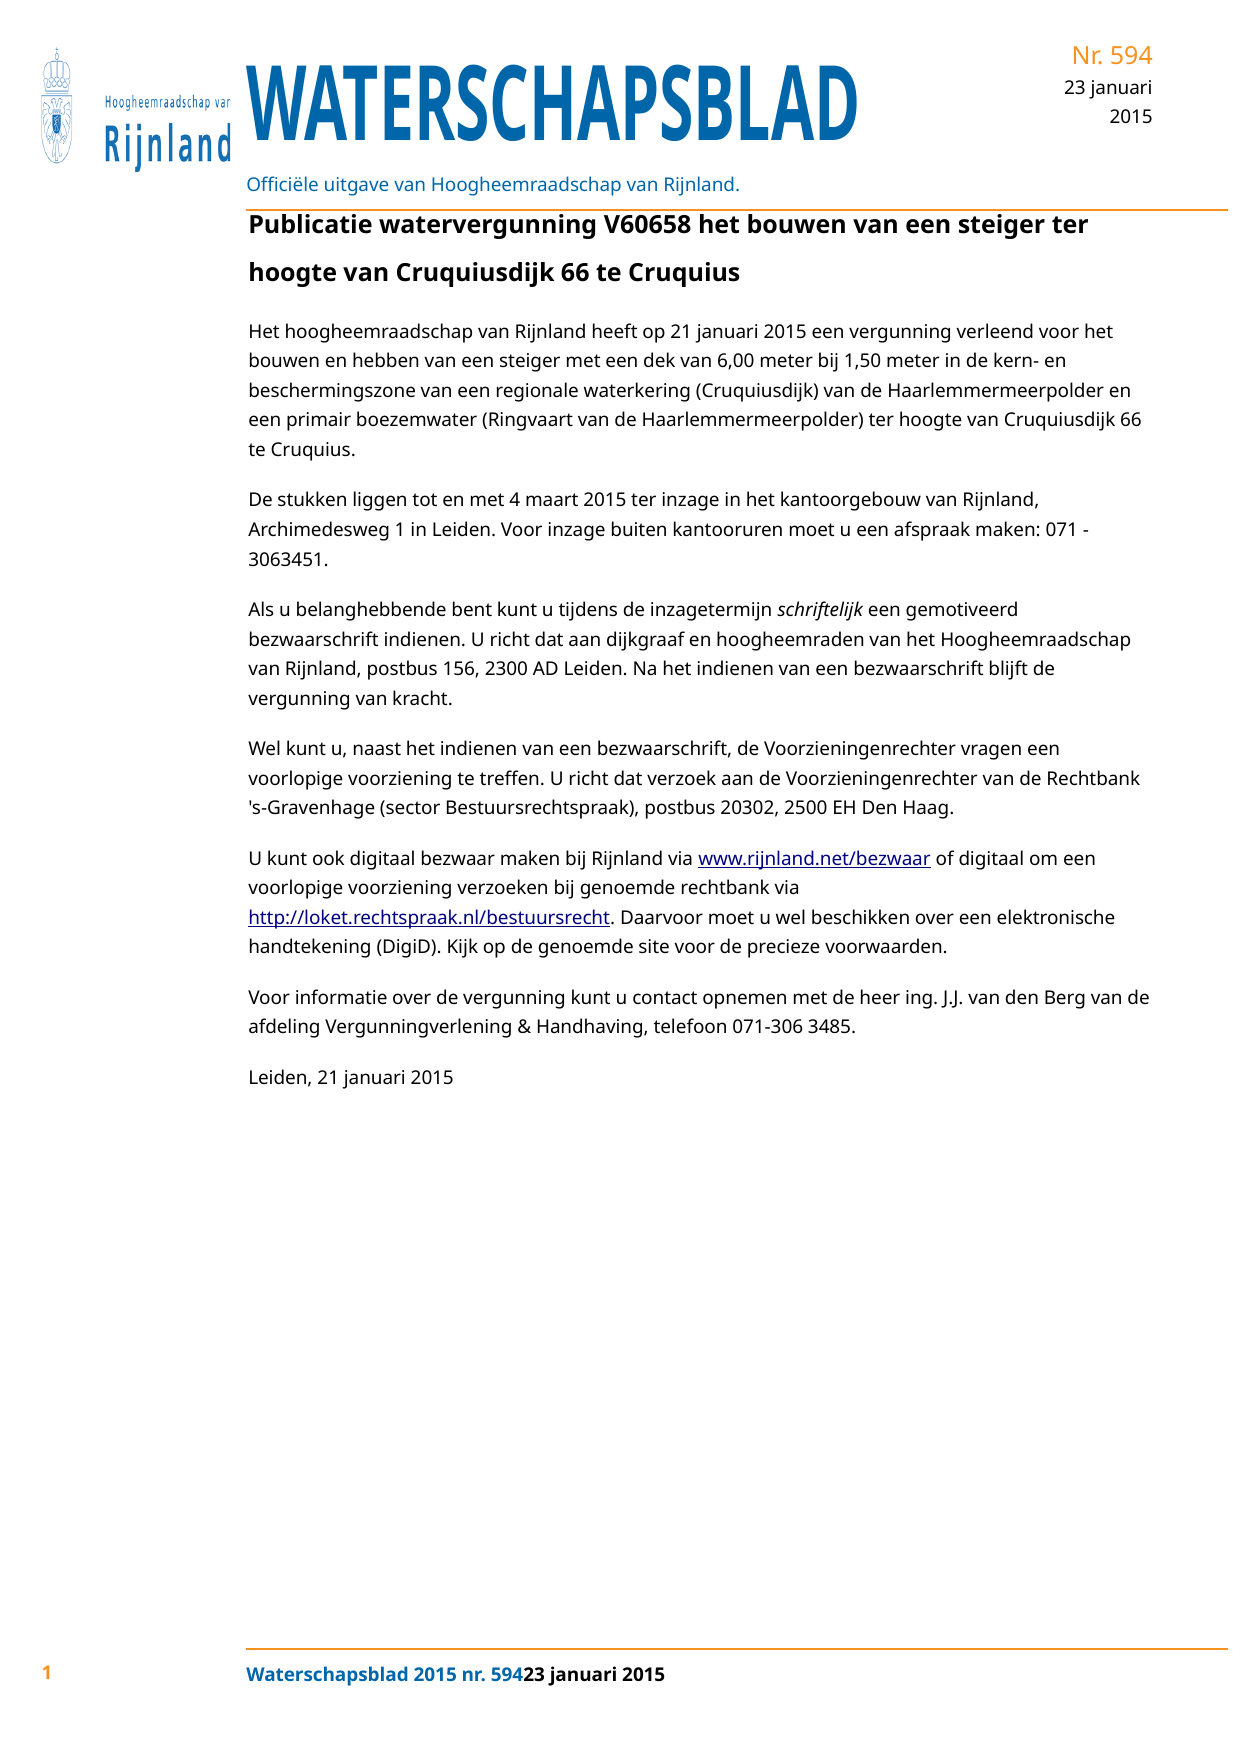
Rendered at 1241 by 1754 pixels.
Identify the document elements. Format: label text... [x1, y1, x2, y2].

text U kunt ook digitaal bezwaar maken bij Rijnland via www.rijnland.net/bezwaar of digitaal om een voorlopige voorziening verzoeken bij genoemde rechtbank via http://loket.rechtspraak.nl/bestuursrecht. Daarvoor moet u wel beschikken over een elektronische handtekening (DigiD). Kijk op de genoemde site voor de precieze voorwaarden. [248, 845, 1152, 959]
picture [41, 47, 231, 172]
text Wel kunt u, naast het indienen van een bezwaarschrift, de Voorzieningenrechter vragen een voorlopige voorziening te treffen. U richt dat verzoek aan de Voorzieningenrechter van de Rechtbank 's-Gravenhage (sector Bestuursrechtspraak), postbus 20302, 2500 EH Den Haag. [248, 735, 1152, 820]
text De stukken liggen tot en met 4 maart 2015 ter inzage in het kantoorgebouw van Rijnland, Archimedesweg 1 in Leiden. Voor inzage buiten kantooruren moet u een afspraak maken: 071 - 3063451. [248, 487, 1152, 572]
text Leiden, 21 januari 2015 [248, 1064, 1152, 1090]
text Voor informatie over de vergunning kunt u contact opnemen met de heer ing. J.J. van den Berg van de afdeling Vergunningverlening & Handhaving, telefoon 071-306 3485. [248, 984, 1152, 1039]
text Het hoogheemraadschap van Rijnland heeft op 21 januari 2015 een vergunning verleend voor het bouwen en hebben van een steiger met een dek van 6,00 meter bij 1,50 meter in de kern- en beschermingszone van een regionale waterkering (Cruquiusdijk) van de Haarlemmermeerpolder en een primair boezemwater (Ringvaart van de Haarlemmermeerpolder) ter hoogte van Cruquiusdijk 66 te Cruquius. [248, 318, 1152, 462]
text Als u belanghebbende bent kunt u tijdens de inzagetermijn schriftelijk een gemotiveerd bezwaarschrift indienen. U richt dat aan dijkgraaf en hoogheemraden van het Hoogheemraadschap van Rijnland, postbus 156, 2300 AD Leiden. Na het indienen van een bezwaarschrift blijft de vergunning van kracht. [248, 596, 1152, 711]
text Publicatie watervergunning V60658 het bouwen van een steiger ter hoogte van Cruquiusdijk 66 te Cruquius [248, 211, 1152, 288]
